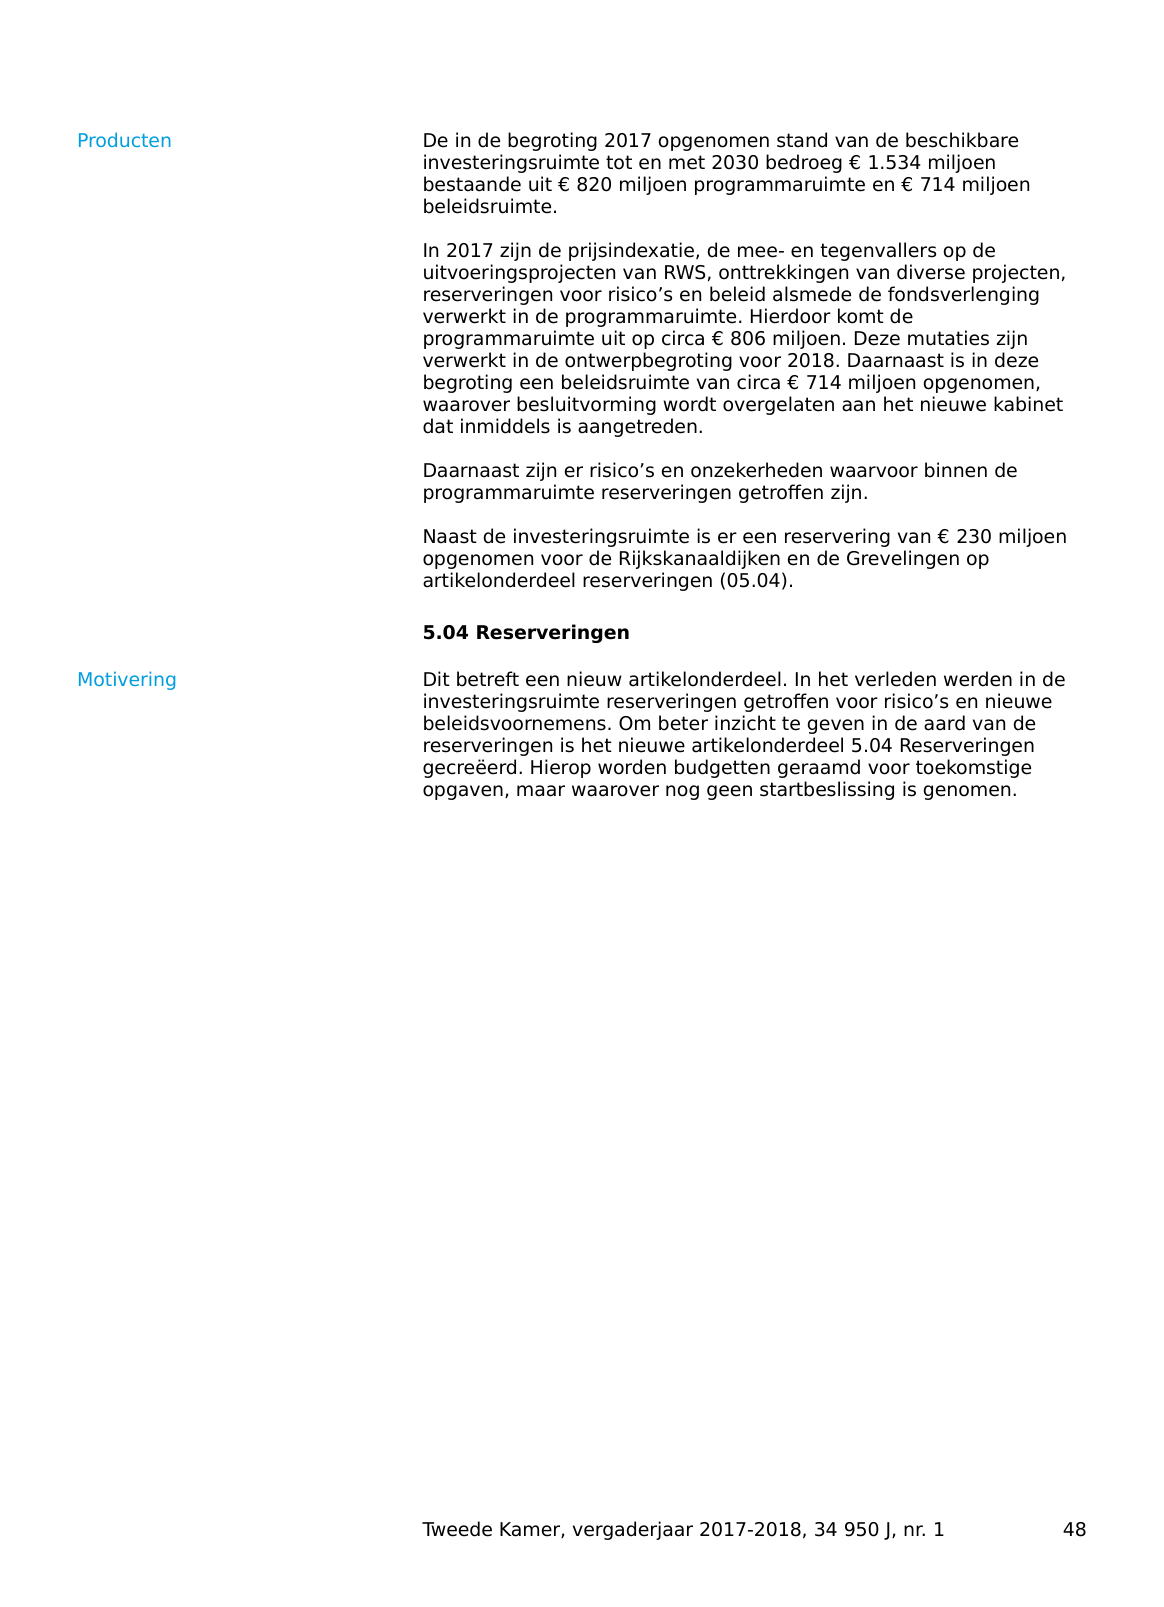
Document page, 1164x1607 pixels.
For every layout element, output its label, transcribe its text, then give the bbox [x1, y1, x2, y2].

text Dit betreft een nieuw artikelonderdeel. In het verleden werden in de investeringsruimte reserveringen getroffen voor risico’s en nieuwe beleidsvoornemens. Om beter inzicht te geven in de aard van de reserveringen is het nieuwe artikelonderdeel 5.04 Reserveringen gecreëerd. Hierop worden budgetten geraamd voor toekomstige opgaven, maar waarover nog geen startbeslissing is genomen. [422, 669, 1087, 801]
text Motivering [77, 669, 399, 691]
subtitle 5.04 Reserveringen [422, 622, 1087, 644]
text Producten [77, 130, 399, 152]
text In 2017 zijn de prijsindexatie, de mee- en tegenvallers op de uitvoeringsprojecten van RWS, onttrekkingen van diverse projecten, reserveringen voor risico’s en beleid alsmede de fondsverlenging verwerkt in de programmaruimte. Hierdoor komt de programmaruimte uit op circa € 806 miljoen. Deze mutaties zijn verwerkt in de ontwerpbegroting voor 2018. Daarnaast is in deze begroting een beleidsruimte van circa € 714 miljoen opgenomen, waarover besluitvorming wordt overgelaten aan het nieuwe kabinet dat inmiddels is aangetreden. [422, 240, 1087, 438]
text De in de begroting 2017 opgenomen stand van de beschikbare investeringsruimte tot en met 2030 bedroeg € 1.534 miljoen bestaande uit € 820 miljoen programmaruimte en € 714 miljoen beleidsruimte. [422, 130, 1087, 218]
text Naast de investeringsruimte is er een reservering van € 230 miljoen opgenomen voor de Rijkskanaaldijken en de Grevelingen op artikelonderdeel reserveringen (05.04). [422, 526, 1087, 592]
text Daarnaast zijn er risico’s en onzekerheden waarvoor binnen de programmaruimte reserveringen getroffen zijn. [422, 460, 1087, 504]
